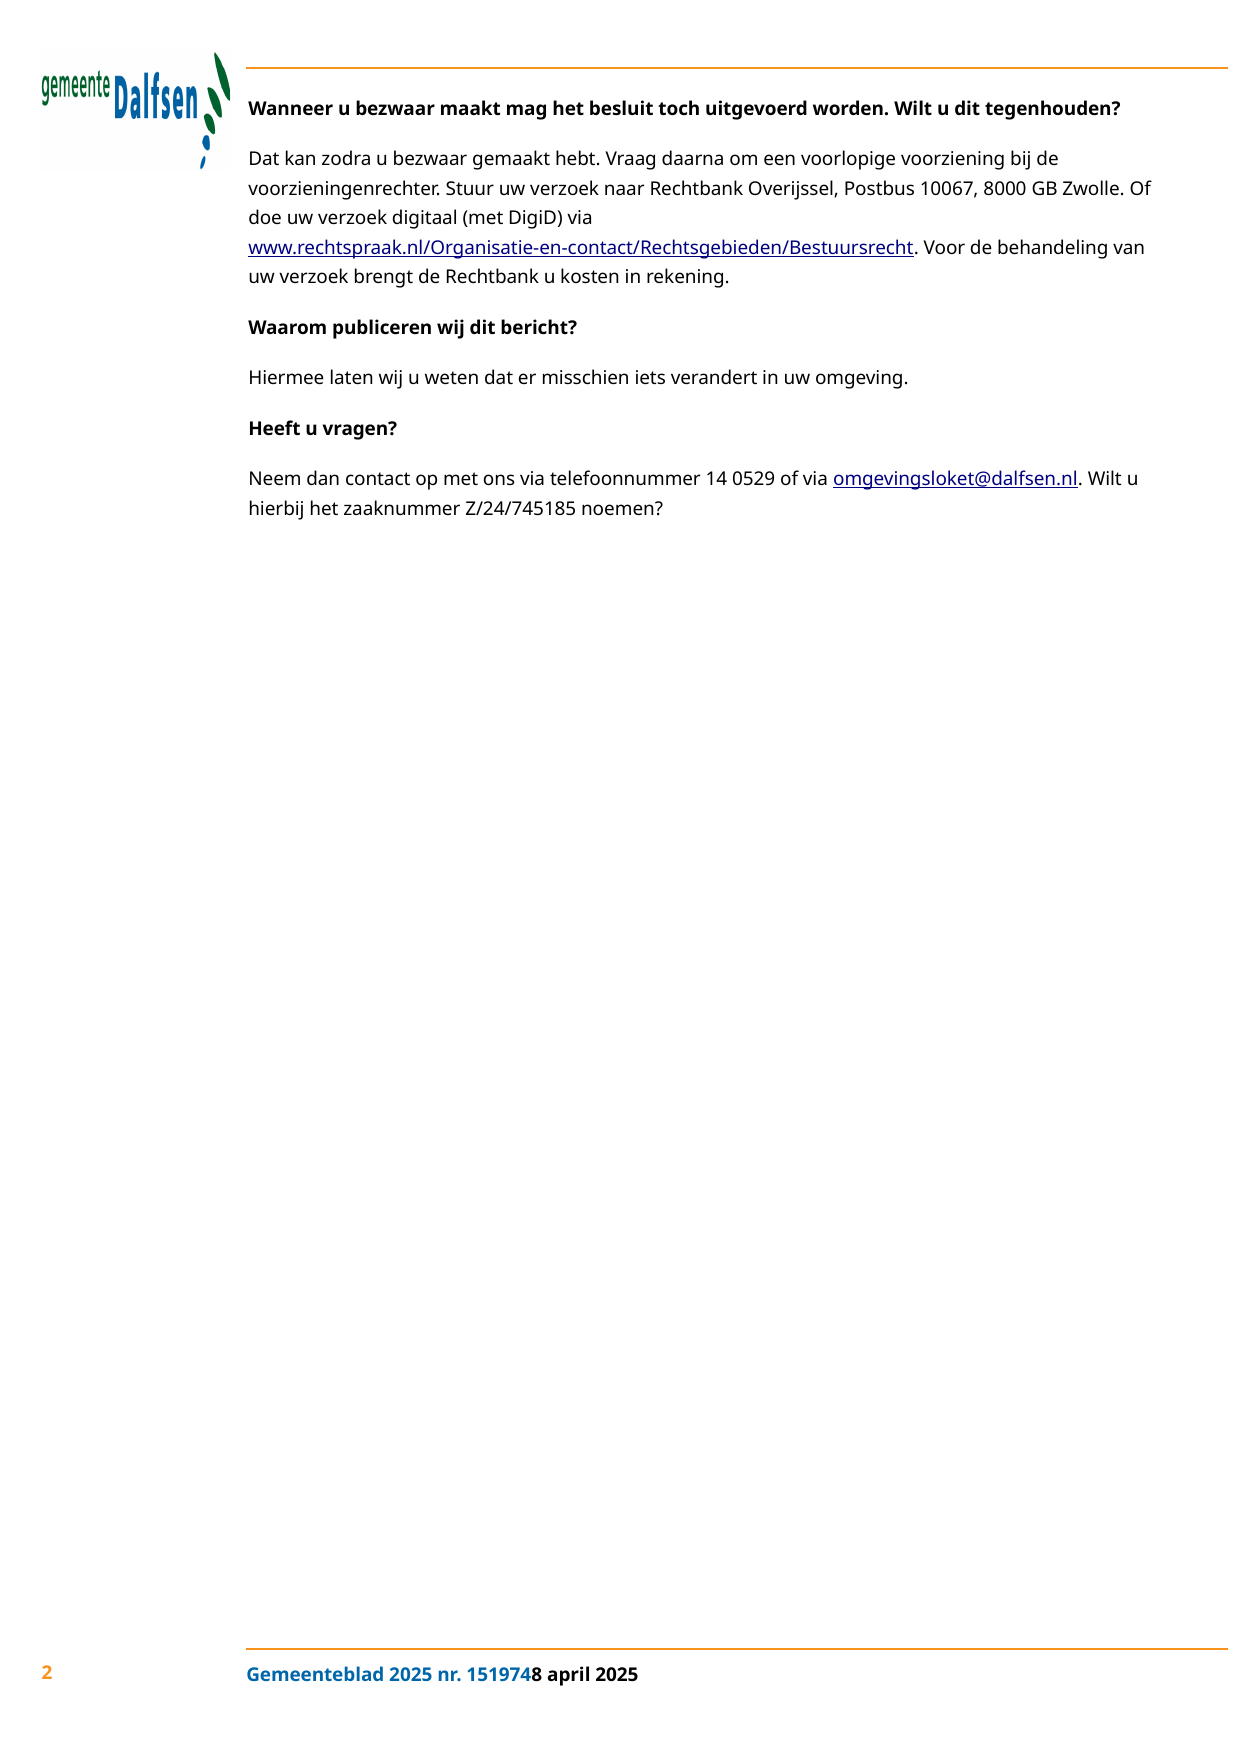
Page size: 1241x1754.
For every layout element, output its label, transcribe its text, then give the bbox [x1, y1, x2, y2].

text Wanneer u bezwaar maakt mag het besluit toch uitgevoerd worden. Wilt u dit tegenhouden? [248, 95, 1152, 121]
text Hiermee laten wij u weten dat er misschien iets verandert in uw omgeving. [248, 364, 1152, 390]
text Neem dan contact op met ons via telefoonnummer 14 0529 of via omgevingsloket@dalfsen.nl. Wilt u hierbij het zaaknummer Z/24/745185 noemen? [248, 465, 1152, 521]
text Dat kan zodra u bezwaar gemaakt hebt. Vraag daarna om een voorlopige voorziening bij de voorzieningenrechter. Stuur uw verzoek naar Rechtbank Overijssel, Postbus 10067, 8000 GB Zwolle. Of doe uw verzoek digitaal (met DigiD) via www.rechtspraak.nl/Organisatie-en-contact/Rechtsgebieden/Bestuursrecht. Voor de behandeling van uw verzoek brengt de Rechtbank u kosten in rekening. [248, 145, 1152, 289]
picture [41, 47, 231, 172]
text Heeft u vragen? [248, 415, 1152, 441]
text Waarom publiceren wij dit bericht? [248, 314, 1152, 340]
